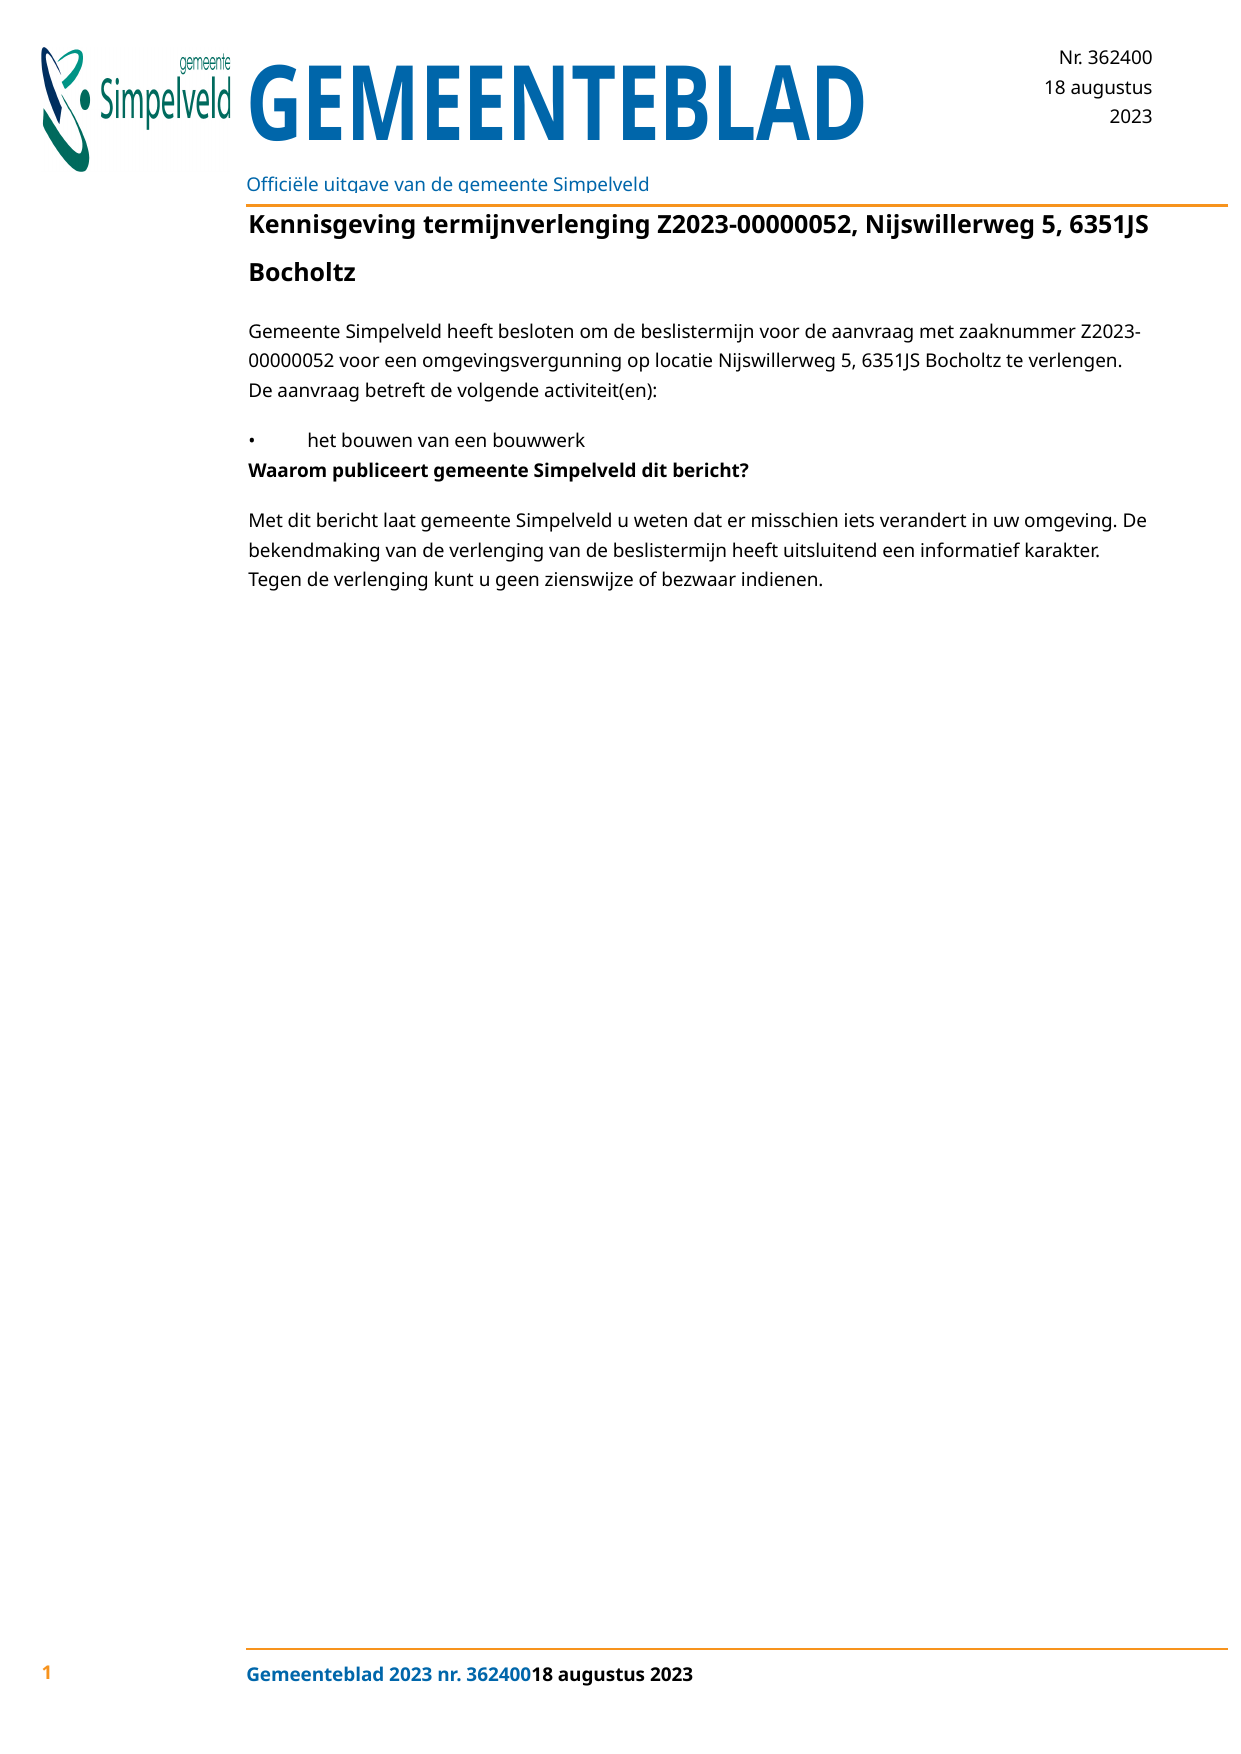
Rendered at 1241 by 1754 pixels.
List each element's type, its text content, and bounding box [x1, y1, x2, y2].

text Gemeente Simpelveld heeft besloten om de beslistermijn voor de aanvraag met zaaknummer Z2023-00000052 voor een omgevingsvergunning op locatie Nijswillerweg 5, 6351JS Bocholtz te verlengen. De aanvraag betreft de volgende activiteit(en): [248, 318, 1152, 403]
list het bouwen van een bouwwerk [248, 427, 1152, 453]
picture [41, 47, 231, 172]
text Met dit bericht laat gemeente Simpelveld u weten dat er misschien iets verandert in uw omgeving. De bekendmaking van de verlenging van de beslistermijn heeft uitsluitend een informatief karakter. Tegen de verlenging kunt u geen zienswijze of bezwaar indienen. [248, 507, 1152, 592]
text Kennisgeving termijnverlenging Z2023-00000052, Nijswillerweg 5, 6351JS Bocholtz [248, 207, 1152, 288]
text Waarom publiceert gemeente Simpelveld dit bericht? [248, 457, 1152, 483]
